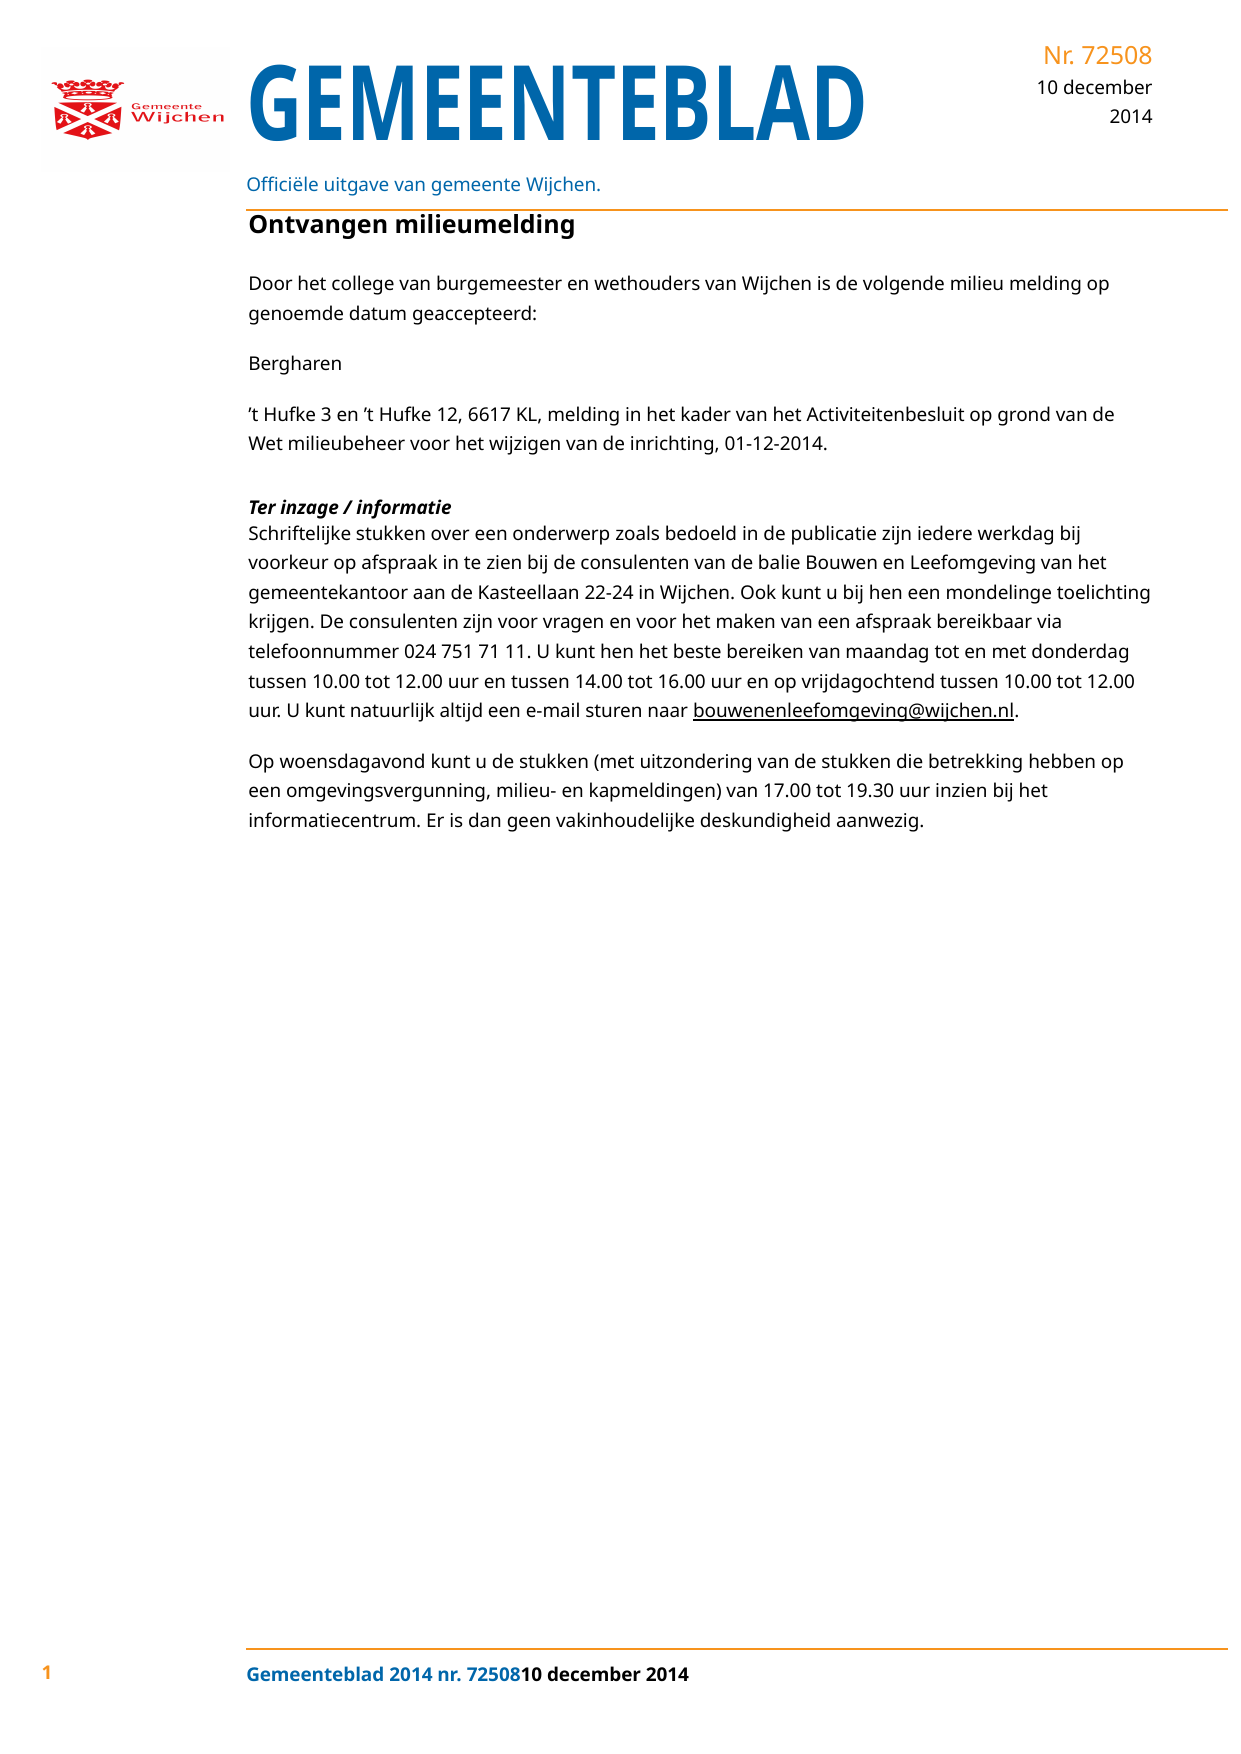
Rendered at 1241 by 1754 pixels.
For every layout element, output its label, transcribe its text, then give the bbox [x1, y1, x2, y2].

text ’t Hufke 3 en ’t Hufke 12, 6617 KL, melding in het kader van het Activiteitenbesluit op grond van de Wet milieubeheer voor het wijzigen van de inrichting, 01-12-2014. [248, 401, 1152, 456]
text Ontvangen milieumelding [248, 211, 1152, 241]
text Schriftelijke stukken over een onderwerp zoals bedoeld in de publicatie zijn iedere werkdag bij voorkeur op afspraak in te zien bij de consulenten van de balie Bouwen en Leefomgeving van het gemeentekantoor aan de Kasteellaan 22-24 in Wijchen. Ook kunt u bij hen een mondelinge toelichting krijgen. De consulenten zijn voor vragen en voor het maken van een afspraak bereikbaar via telefoonnummer 024 751 71 11. U kunt hen het beste bereiken van maandag tot en met donderdag tussen 10.00 tot 12.00 uur en tussen 14.00 tot 16.00 uur en op vrijdagochtend tussen 10.00 tot 12.00 uur. U kunt natuurlijk altijd een e-mail sturen naar bouwenenleefomgeving@wijchen.nl. [248, 520, 1152, 723]
text Bergharen [248, 350, 1152, 376]
picture [41, 47, 231, 172]
text Door het college van burgemeester en wethouders van Wijchen is de volgende milieu melding op genoemde datum geaccepteerd: [248, 270, 1152, 326]
text Op woensdagavond kunt u de stukken (met uitzondering van de stukken die betrekking hebben op een omgevingsvergunning, milieu- en kapmeldingen) van 17.00 tot 19.30 uur inzien bij het informatiecentrum. Er is dan geen vakinhoudelijke deskundigheid aanwezig. [248, 748, 1152, 833]
text Ter inzage / informatie [248, 494, 1152, 520]
